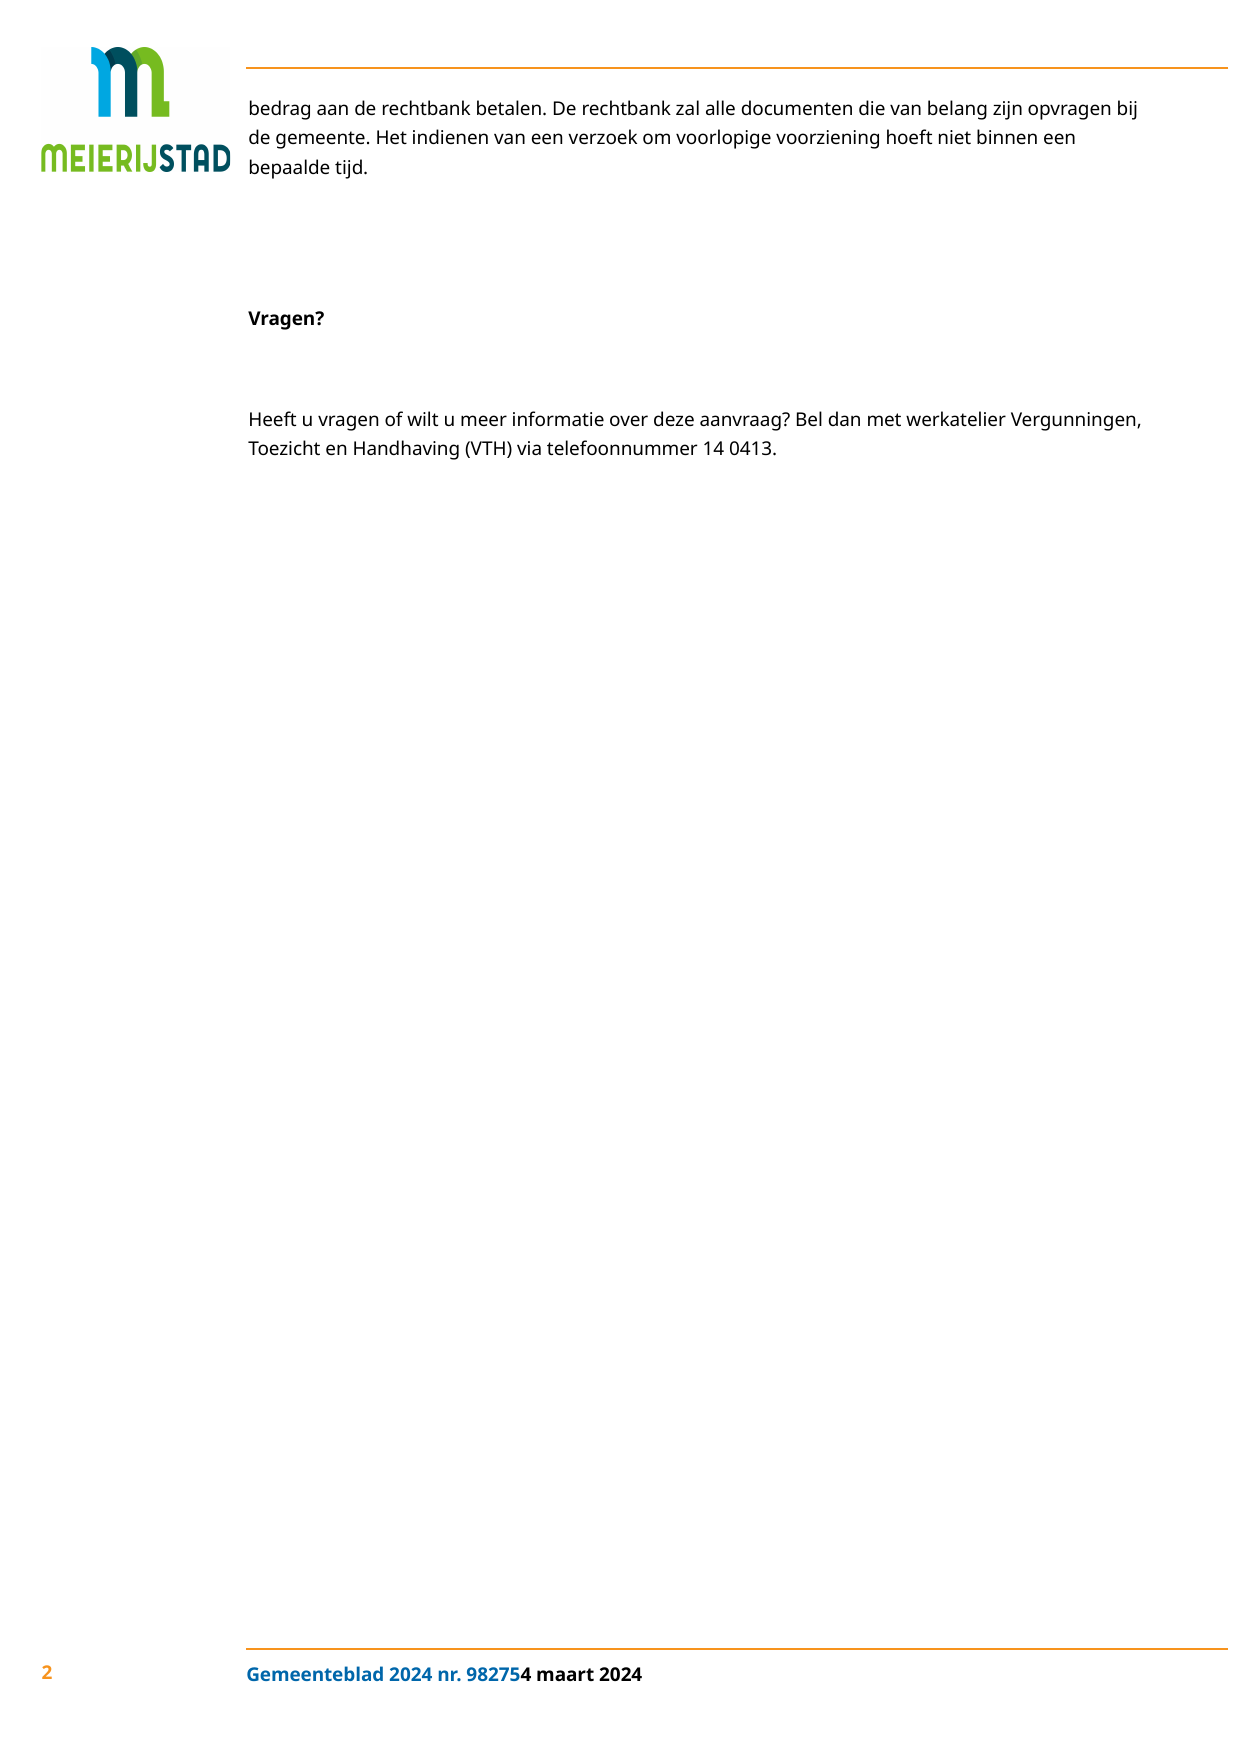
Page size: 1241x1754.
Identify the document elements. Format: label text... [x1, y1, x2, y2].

text Heeft u vragen of wilt u meer informatie over deze aanvraag? Bel dan met werkatelier Vergunningen, Toezicht en Handhaving (VTH) via telefoonnummer 14 0413. [248, 406, 1152, 461]
picture [41, 47, 231, 172]
text bedrag aan de rechtbank betalen. De rechtbank zal alle documenten die van belang zijn opvragen bij de gemeente. Het indienen van een verzoek om voorlopige voorziening hoeft niet binnen een bepaalde tijd. [248, 95, 1152, 180]
text Vragen? [248, 305, 1152, 331]
